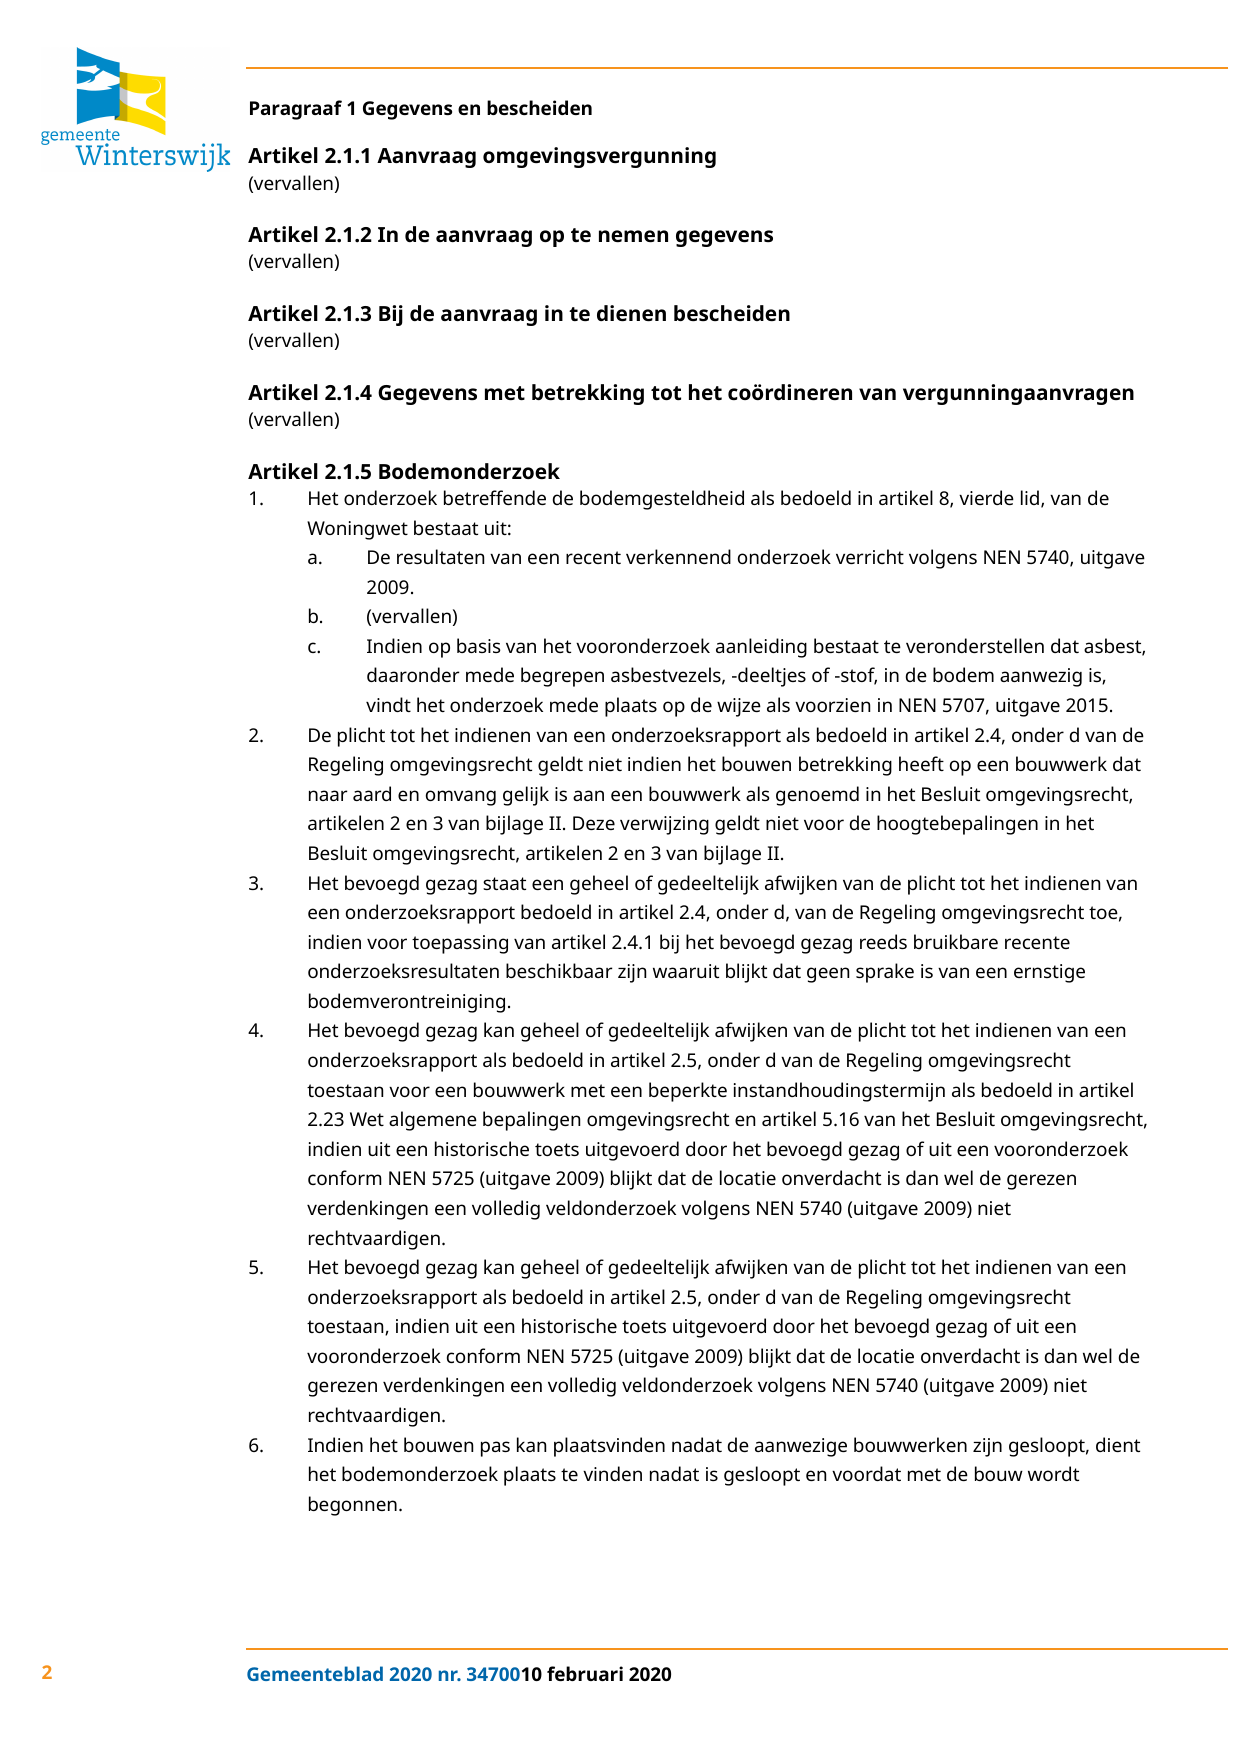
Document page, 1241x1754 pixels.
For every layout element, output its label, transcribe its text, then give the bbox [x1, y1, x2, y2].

text Paragraaf 1 Gegevens en bescheiden [248, 95, 1152, 121]
text Artikel 2.1.1 Aanvraag omgevingsvergunning [248, 141, 1152, 170]
picture [41, 47, 231, 172]
list Het bevoegd gezag kan geheel of gedeeltelijk afwijken van de plicht tot het indienen van een onderzoeksrapport als bedoeld in artikel 2.5, onder d van de Regeling omgevingsrecht toestaan, indien uit een historische toets uitgevoerd door het bevoegd gezag of uit een vooronderzoek conform NEN 5725 (uitgave 2009) blijkt dat de locatie onverdacht is dan wel de gerezen verdenkingen een volledig veldonderzoek volgens NEN 5740 (uitgave 2009) niet rechtvaardigen. [248, 1254, 1152, 1428]
text Artikel 2.1.5 Bodemonderzoek [248, 457, 1152, 485]
text Artikel 2.1.3 Bij de aanvraag in te dienen bescheiden [248, 299, 1152, 327]
list (vervallen) [307, 603, 1152, 629]
list Indien op basis van het vooronderzoek aanleiding bestaat te veronderstellen dat asbest, daaronder mede begrepen asbestvezels, -deeltjes of -stof, in de bodem aanwezig is, vindt het onderzoek mede plaats op de wijze als voorzien in NEN 5707, uitgave 2015. [307, 633, 1152, 718]
picture [225, 153, 231, 162]
text Artikel 2.1.4 Gegevens met betrekking tot het coördineren van vergunningaanvragen [248, 378, 1152, 406]
list Het bevoegd gezag staat een geheel of gedeeltelijk afwijken van de plicht tot het indienen van een onderzoeksrapport bedoeld in artikel 2.4, onder d, van de Regeling omgevingsrecht toe, indien voor toepassing van artikel 2.4.1 bij het bevoegd gezag reeds bruikbare recente onderzoeksresultaten beschikbaar zijn waaruit blijkt dat geen sprake is van een ernstige bodemverontreiniging. [248, 870, 1152, 1014]
list Het onderzoek betreffende de bodemgesteldheid als bedoeld in artikel 8, vierde lid, van de Woningwet bestaat uit: [248, 485, 1152, 541]
list De plicht tot het indienen van een onderzoeksrapport als bedoeld in artikel 2.4, onder d van de Regeling omgevingsrecht geldt niet indien het bouwen betrekking heeft op een bouwwerk dat naar aard en omvang gelijk is aan een bouwwerk als genoemd in het Besluit omgevingsrecht, artikelen 2 en 3 van bijlage II. Deze verwijzing geldt niet voor de hoogtebepalingen in het Besluit omgevingsrecht, artikelen 2 en 3 van bijlage II. [248, 722, 1152, 866]
list Het bevoegd gezag kan geheel of gedeeltelijk afwijken van de plicht tot het indienen van een onderzoeksrapport als bedoeld in artikel 2.5, onder d van de Regeling omgevingsrecht toestaan voor een bouwwerk met een beperkte instandhoudingstermijn als bedoeld in artikel 2.23 Wet algemene bepalingen omgevingsrecht en artikel 5.16 van het Besluit omgevingsrecht, indien uit een historische toets uitgevoerd door het bevoegd gezag of uit een vooronderzoek conform NEN 5725 (uitgave 2009) blijkt dat de locatie onverdacht is dan wel de gerezen verdenkingen een volledig veldonderzoek volgens NEN 5740 (uitgave 2009) niet rechtvaardigen. [248, 1018, 1152, 1251]
list De resultaten van een recent verkennend onderzoek verricht volgens NEN 5740, uitgave 2009. [307, 544, 1152, 600]
text (vervallen) [248, 406, 1152, 432]
text (vervallen) [248, 249, 1152, 274]
list Indien het bouwen pas kan plaatsvinden nadat de aanwezige bouwwerken zijn gesloopt, dient het bodemonderzoek plaats te vinden nadat is gesloopt en voordat met de bouw wordt begonnen. [248, 1432, 1152, 1517]
text Artikel 2.1.2 In de aanvraag op te nemen gegevens [248, 220, 1152, 249]
text (vervallen) [248, 327, 1152, 353]
text (vervallen) [248, 170, 1152, 196]
